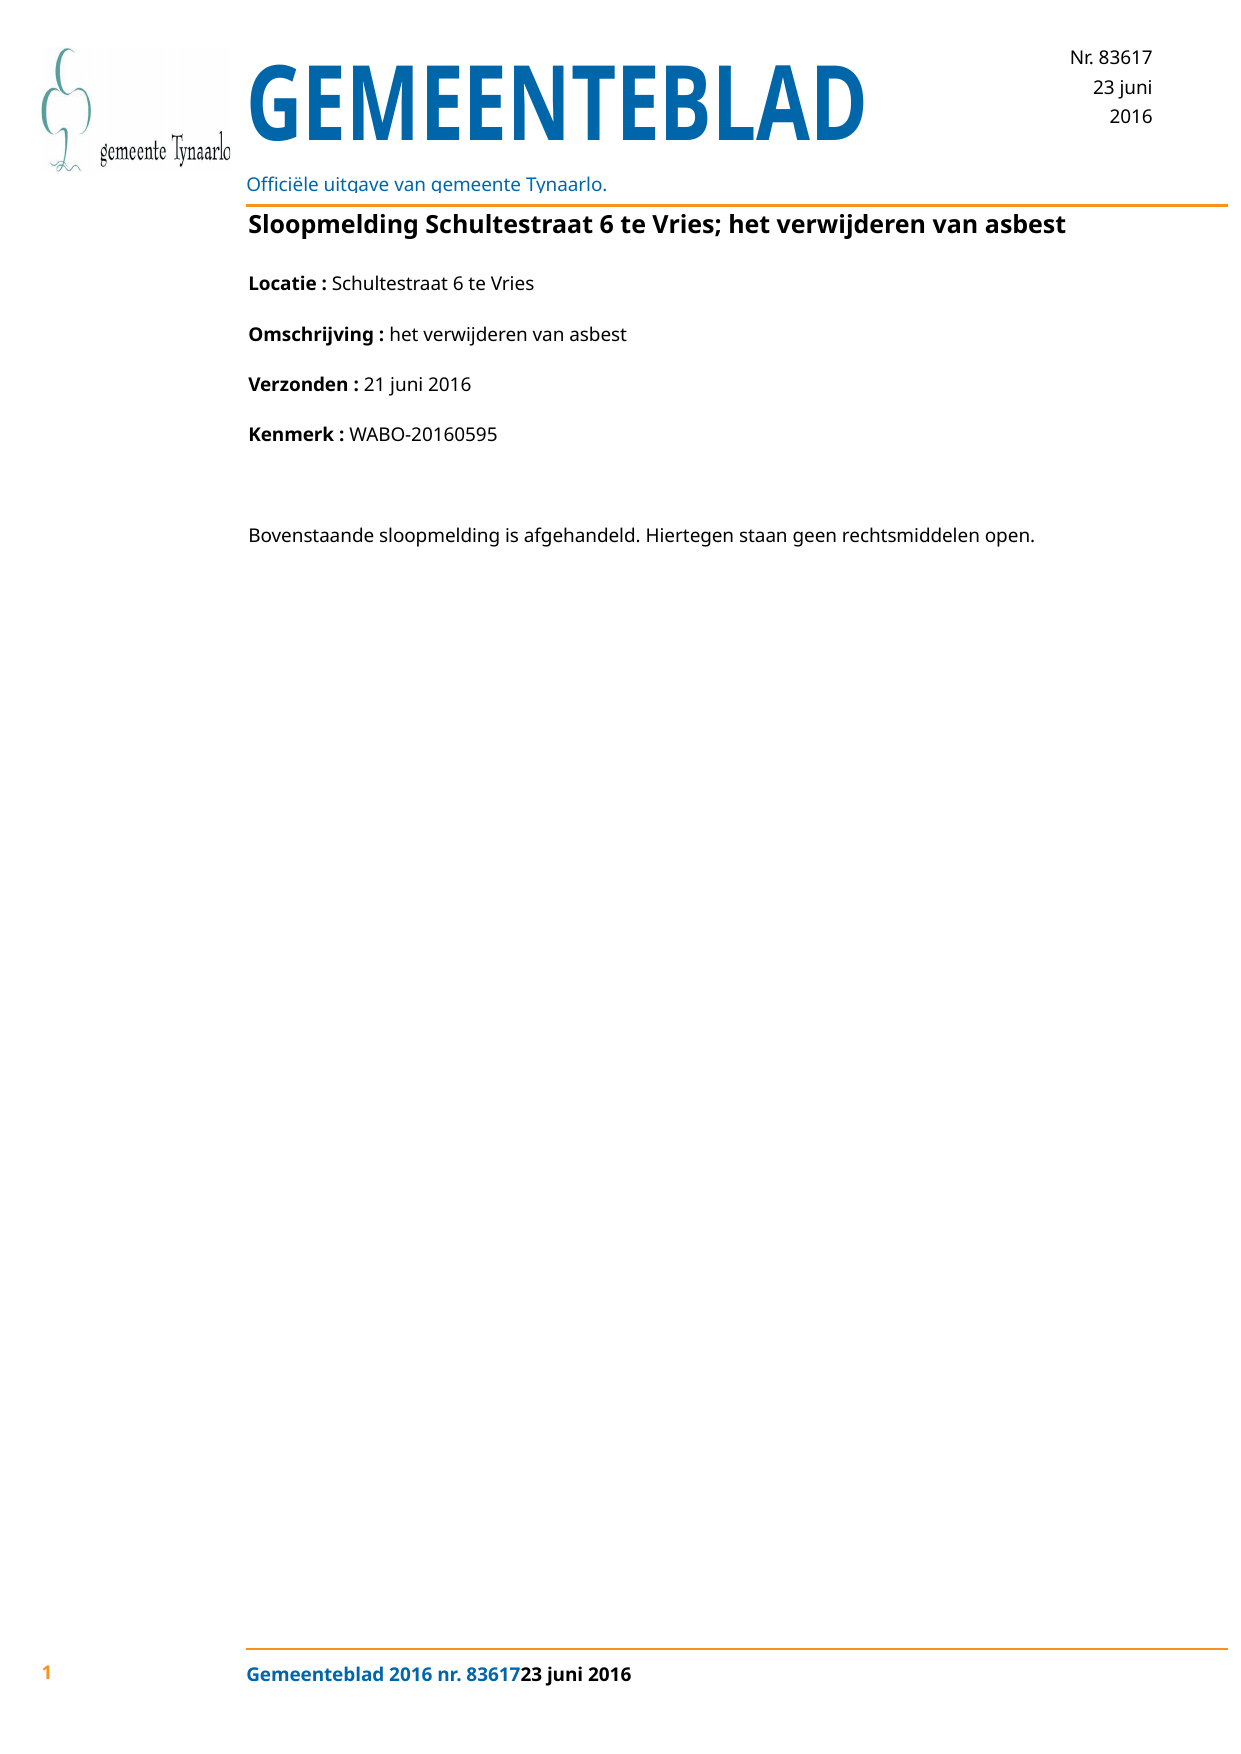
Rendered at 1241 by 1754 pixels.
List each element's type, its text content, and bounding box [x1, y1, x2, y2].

text Locatie : Schultestraat 6 te Vries [248, 270, 1152, 296]
text Verzonden : 21 juni 2016 [248, 371, 1152, 397]
text Omschrijving : het verwijderen van asbest [248, 321, 1152, 346]
picture [41, 47, 231, 172]
text Bovenstaande sloopmelding is afgehandeld. Hiertegen staan geen rechtsmiddelen open. [248, 522, 1152, 548]
text Kenmerk : WABO-20160595 [248, 422, 1152, 447]
text Sloopmelding Schultestraat 6 te Vries; het verwijderen van asbest [248, 207, 1152, 241]
